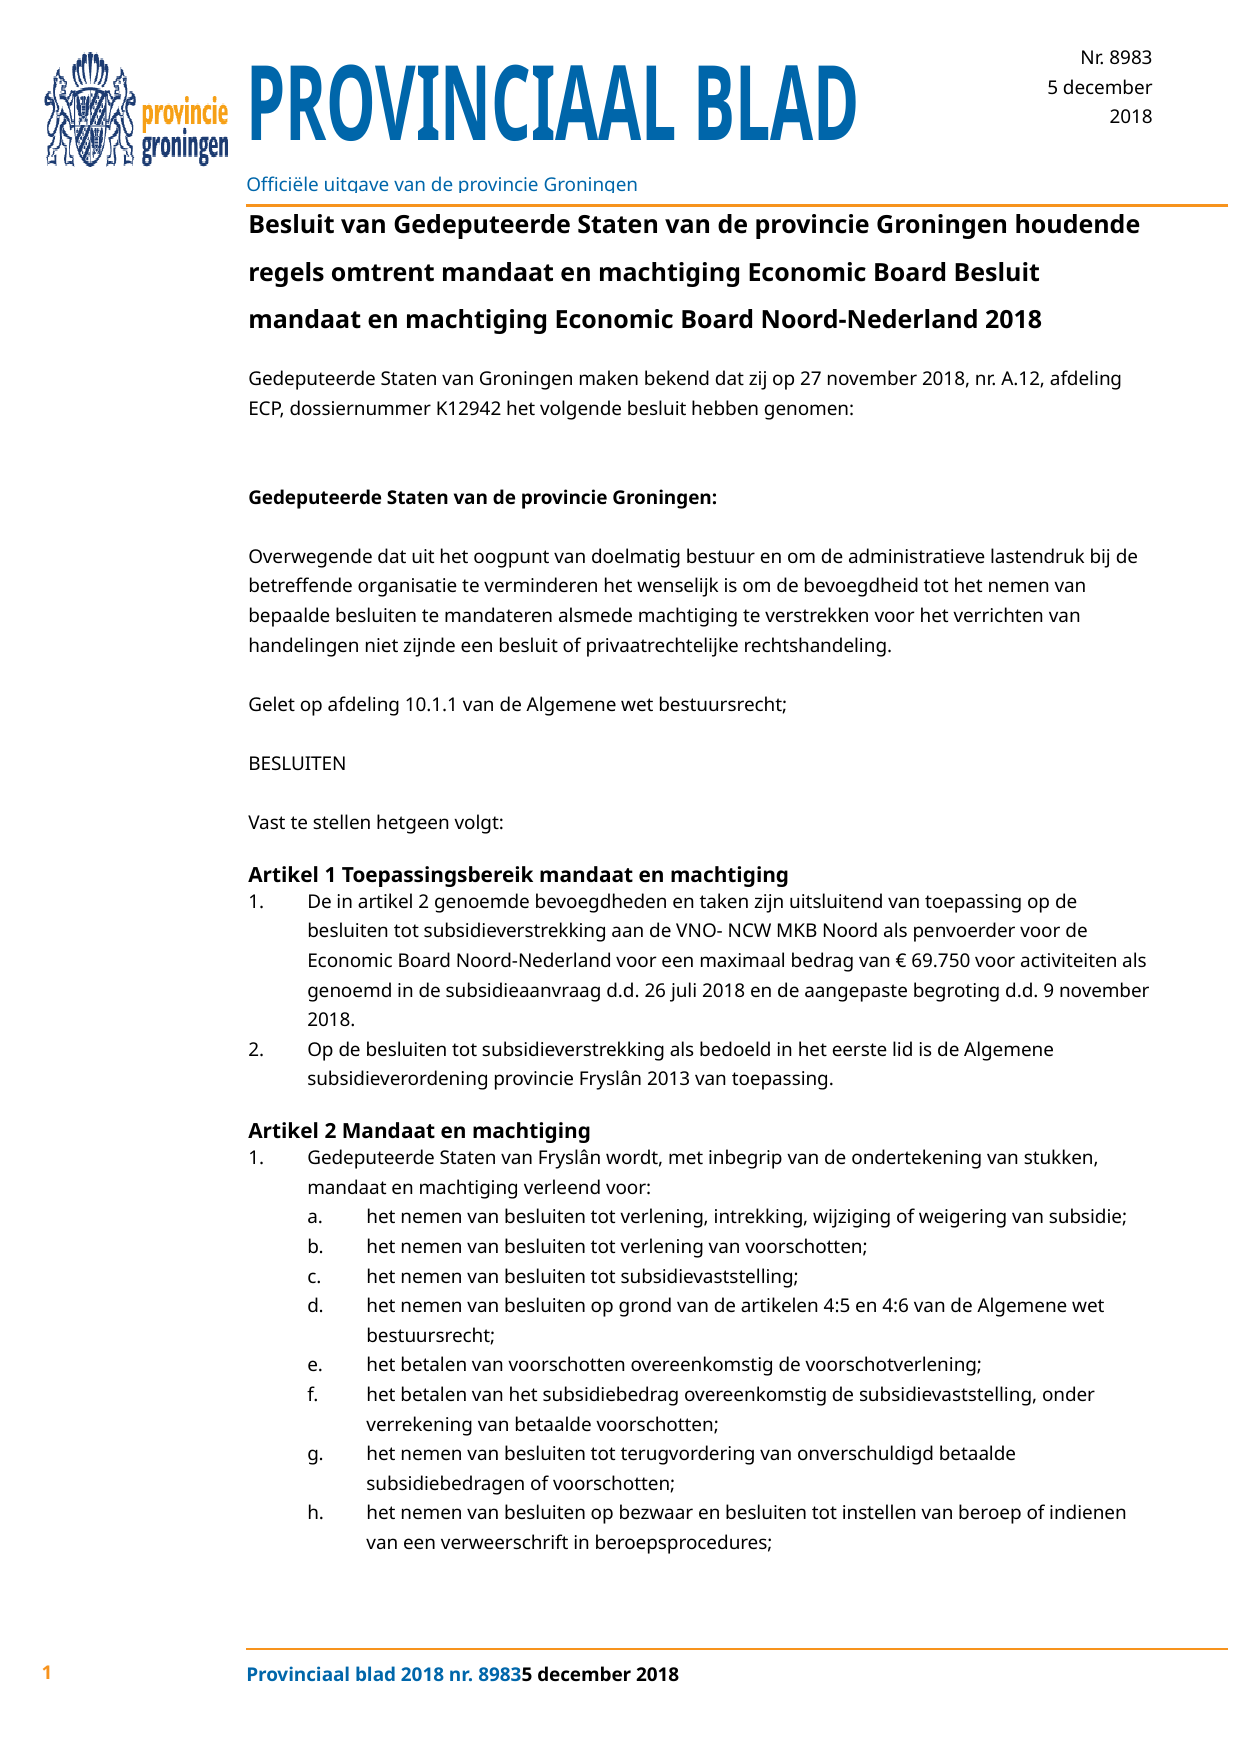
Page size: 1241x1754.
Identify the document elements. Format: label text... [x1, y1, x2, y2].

text Vast te stellen hetgeen volgt: [248, 809, 1152, 835]
text Overwegende dat uit het oogpunt van doelmatig bestuur en om de administratieve lastendruk bij de betreffende organisatie te verminderen het wenselijk is om de bevoegdheid tot het nemen van bepaalde besluiten te mandateren alsmede machtiging te verstrekken voor het verrichten van handelingen niet zijnde een besluit of privaatrechtelijke rechtshandeling. [248, 543, 1152, 657]
text Artikel 1 Toepassingsbereik mandaat en machtiging [248, 860, 1152, 888]
list De in artikel 2 genoemde bevoegdheden en taken zijn uitsluitend van toepassing op de besluiten tot subsidieverstrekking aan de VNO- NCW MKB Noord als penvoerder voor de Economic Board Noord-Nederland voor een maximaal bedrag van € 69.750 voor activiteiten als genoemd in de subsidieaanvraag d.d. 26 juli 2018 en de aangepaste begroting d.d. 9 november 2018. [248, 888, 1152, 1032]
list Op de besluiten tot subsidieverstrekking als bedoeld in het eerste lid is de Algemene subsidieverordening provincie Fryslân 2013 van toepassing. [248, 1036, 1152, 1091]
list het nemen van besluiten tot verlening, intrekking, wijziging of weigering van subsidie; [307, 1204, 1152, 1229]
text Gelet op afdeling 10.1.1 van de Algemene wet bestuursrecht; [248, 691, 1152, 717]
text Besluit van Gedeputeerde Staten van de provincie Groningen houdende regels omtrent mandaat en machtiging Economic Board Besluit mandaat en machtiging Economic Board Noord-Nederland 2018 [248, 207, 1152, 336]
list Gedeputeerde Staten van Fryslân wordt, met inbegrip van de ondertekening van stukken, mandaat en machtiging verleend voor: [248, 1144, 1152, 1200]
list het nemen van besluiten tot subsidievaststelling; [307, 1263, 1152, 1288]
text Gedeputeerde Staten van Groningen maken bekend dat zij op 27 november 2018, nr. A.12, afdeling ECP, dossiernummer K12942 het volgende besluit hebben genomen: [248, 366, 1152, 421]
text Artikel 2 Mandaat en machtiging [248, 1116, 1152, 1144]
picture [41, 47, 231, 172]
list het nemen van besluiten tot verlening van voorschotten; [307, 1233, 1152, 1259]
list het betalen van het subsidiebedrag overeenkomstig de subsidievaststelling, onder verrekening van betaalde voorschotten; [307, 1381, 1152, 1436]
text BESLUITEN [248, 750, 1152, 776]
list het nemen van besluiten op grond van de artikelen 4:5 en 4:6 van de Algemene wet bestuursrecht; [307, 1292, 1152, 1348]
list het betalen van voorschotten overeenkomstig de voorschotverlening; [307, 1352, 1152, 1377]
list het nemen van besluiten tot terugvordering van onverschuldigd betaalde subsidiebedragen of voorschotten; [307, 1440, 1152, 1496]
text Gedeputeerde Staten van de provincie Groningen: [248, 484, 1152, 509]
list het nemen van besluiten op bezwaar en besluiten tot instellen van beroep of indienen van een verweerschrift in beroepsprocedures; [307, 1499, 1152, 1555]
